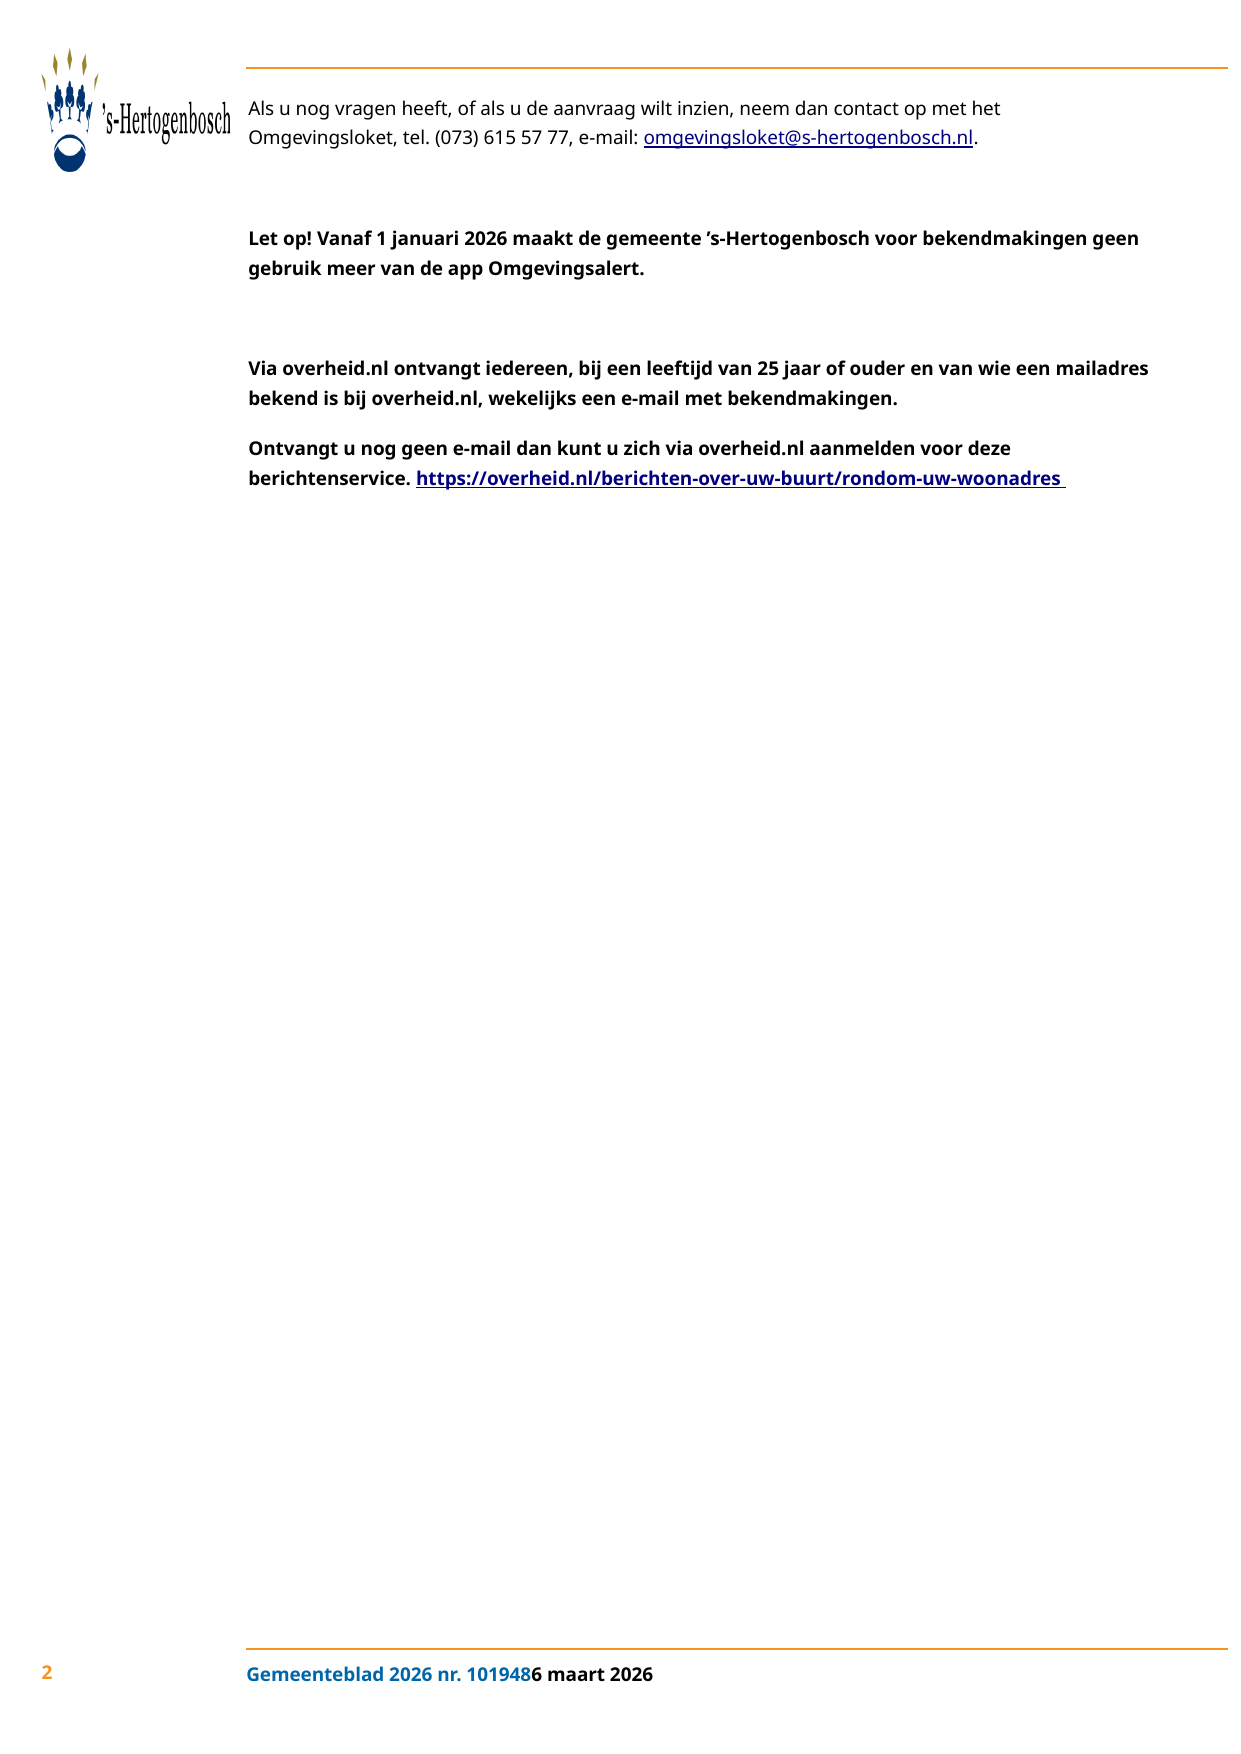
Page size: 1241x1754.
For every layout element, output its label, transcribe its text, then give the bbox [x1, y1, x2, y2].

text Via overheid.nl ontvangt iedereen, bij een leeftijd van 25 jaar of ouder en van wie een mailadres bekend is bij overheid.nl, wekelijks een e-mail met bekendmakingen. [248, 356, 1152, 411]
text Als u nog vragen heeft, of als u de aanvraag wilt inzien, neem dan contact op met het Omgevingsloket, tel. (073) 615 57 77, e-mail: omgevingsloket@s-hertogenbosch.nl. [248, 95, 1152, 150]
text Ontvangt u nog geen e-mail dan kunt u zich via overheid.nl aanmelden voor deze berichtenservice. https://overheid.nl/berichten-over-uw-buurt/rondom-uw-woonadres [248, 436, 1152, 491]
text Let op! Vanaf 1 januari 2026 maakt de gemeente ’s-Hertogenbosch voor bekendmakingen geen gebruik meer van de app Omgevingsalert. [248, 225, 1152, 281]
picture [41, 47, 231, 172]
